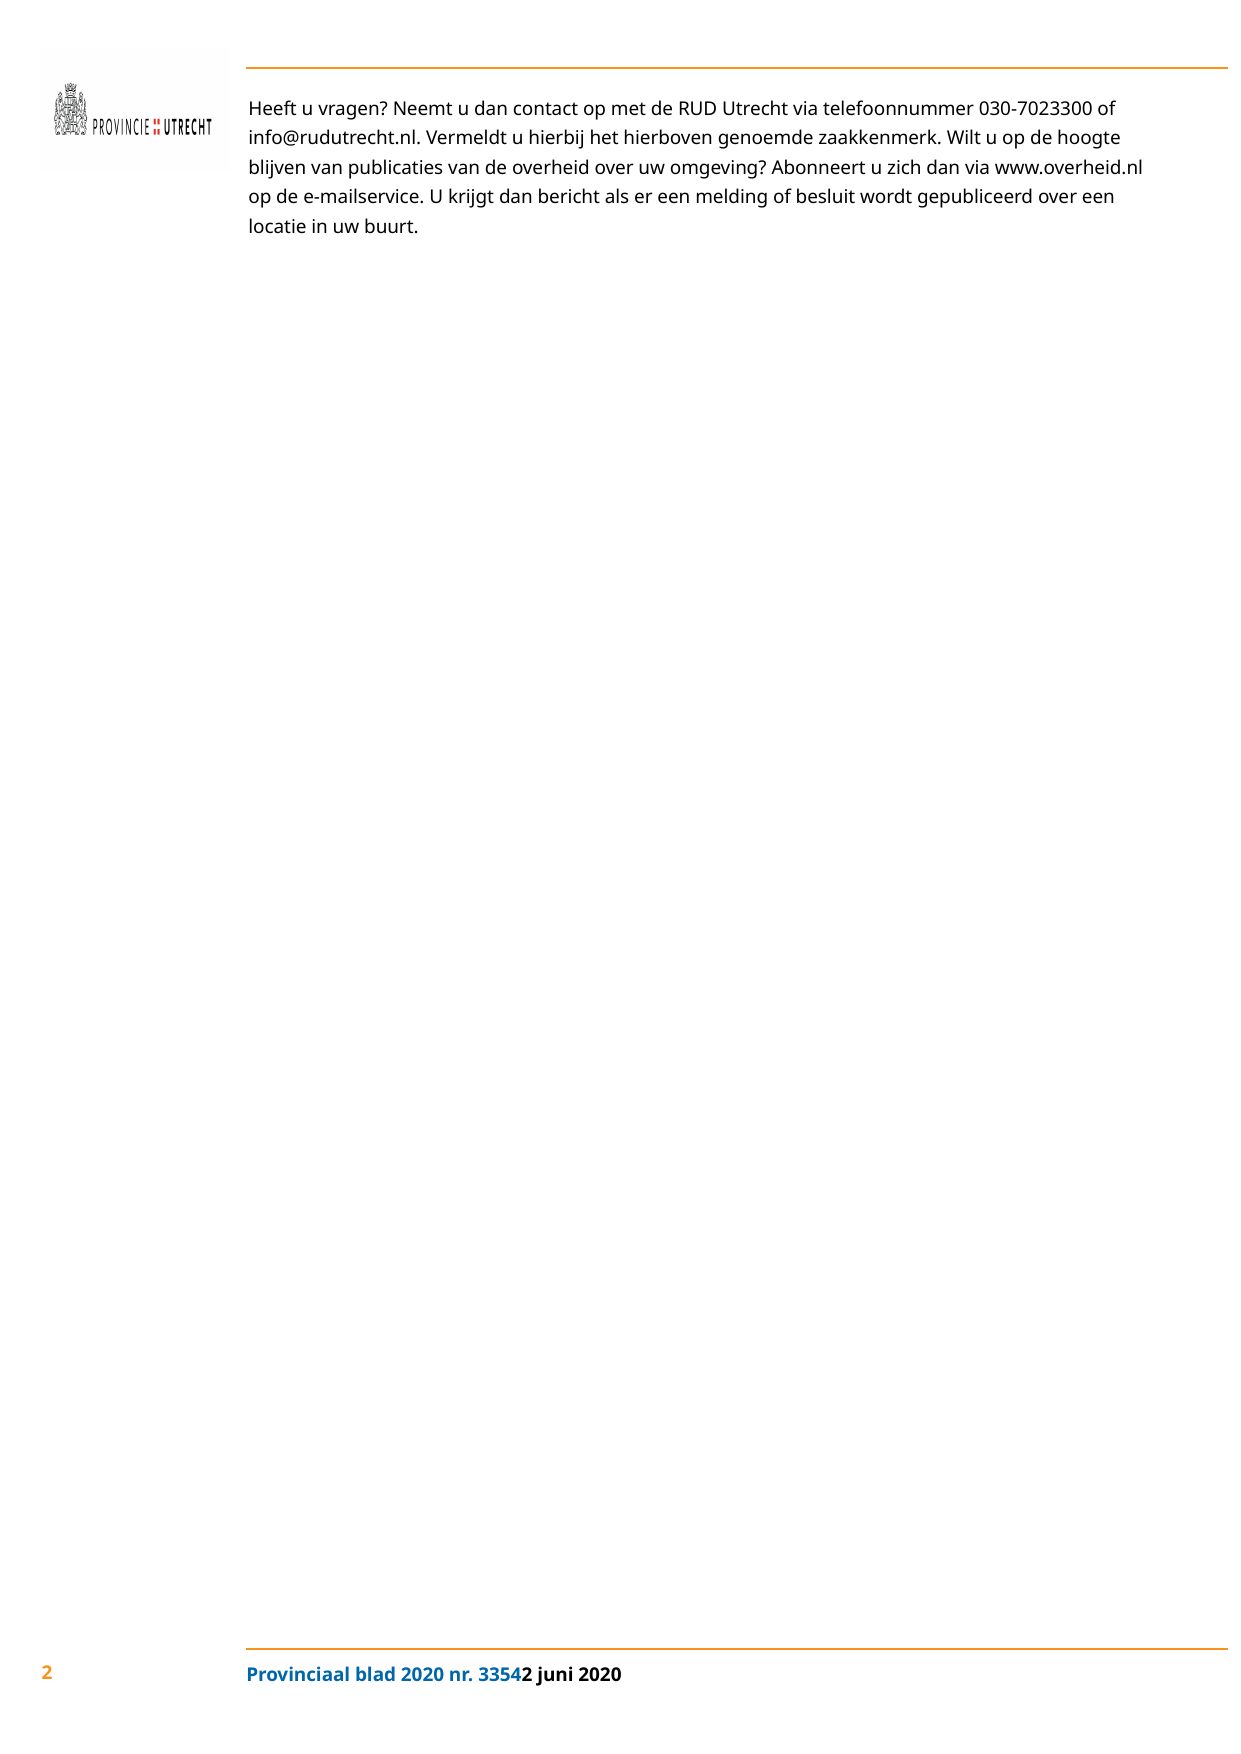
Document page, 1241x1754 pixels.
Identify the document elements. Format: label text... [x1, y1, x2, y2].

text Heeft u vragen? Neemt u dan contact op met de RUD Utrecht via telefoonnummer 030-7023300 of info@rudutrecht.nl. Vermeldt u hierbij het hierboven genoemde zaakkenmerk. Wilt u op de hoogte blijven van publicaties van de overheid over uw omgeving? Abonneert u zich dan via www.overheid.nl op de e-mailservice. U krijgt dan bericht als er een melding of besluit wordt gepubliceerd over een locatie in uw buurt. [248, 95, 1152, 239]
picture [41, 47, 231, 172]
